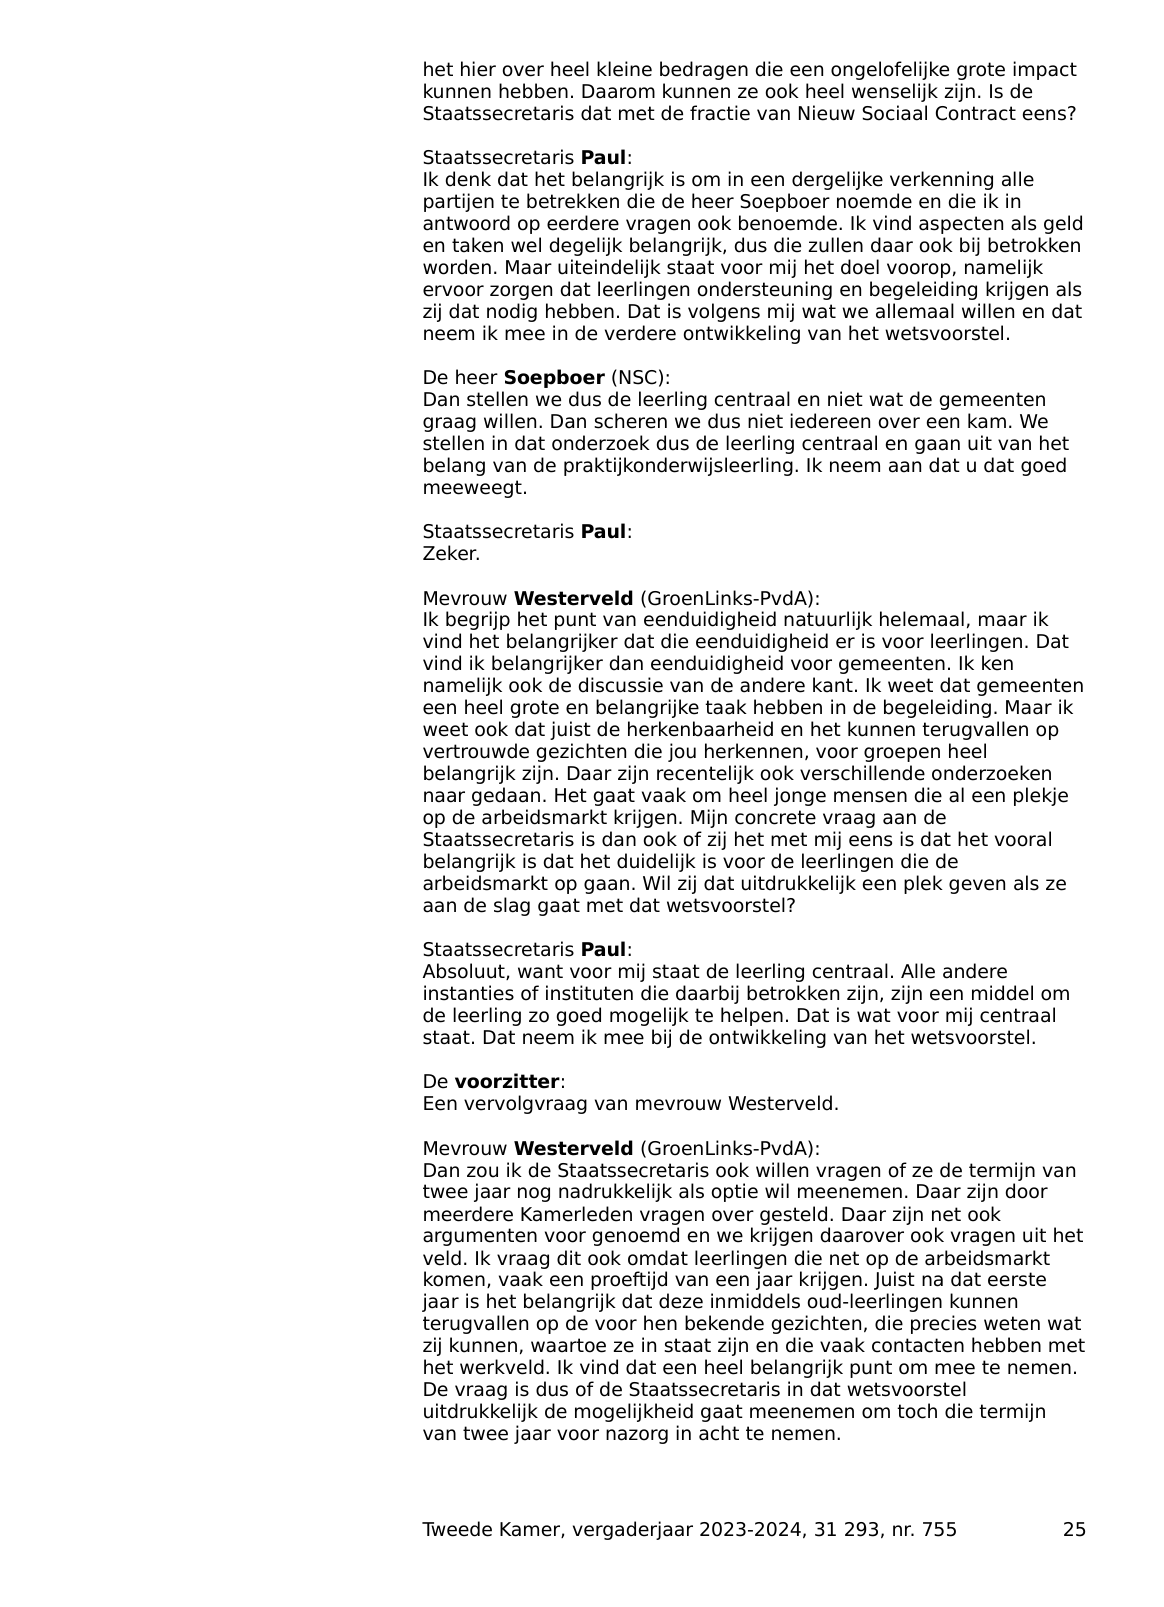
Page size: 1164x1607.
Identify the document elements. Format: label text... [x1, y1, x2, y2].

text Dan zou ik de Staatssecretaris ook willen vragen of ze de termijn van twee jaar nog nadrukkelijk als optie wil meenemen. Daar zijn door meerdere Kamerleden vragen over gesteld. Daar zijn net ook argumenten voor genoemd en we krijgen daarover ook vragen uit het veld. Ik vraag dit ook omdat leerlingen die net op de arbeidsmarkt komen, vaak een proeftijd van een jaar krijgen. Juist na dat eerste jaar is het belangrijk dat deze inmiddels oud-leerlingen kunnen terugvallen op de voor hen bekende gezichten, die precies weten wat zij kunnen, waartoe ze in staat zijn en die vaak contacten hebben met het werkveld. Ik vind dat een heel belangrijk punt om mee te nemen. De vraag is dus of de Staatssecretaris in dat wetsvoorstel uitdrukkelijk de mogelijkheid gaat meenemen om toch die termijn van twee jaar voor nazorg in acht te nemen. [422, 1159, 1087, 1445]
text Dan stellen we dus de leerling centraal en niet wat de gemeenten graag willen. Dan scheren we dus niet iedereen over een kam. We stellen in dat onderzoek dus de leerling centraal en gaan uit van het belang van de praktijkonderwijsleerling. Ik neem aan dat u dat goed meeweegt. [422, 389, 1087, 499]
text Staatssecretaris Paul: [422, 521, 1087, 543]
text het hier over heel kleine bedragen die een ongelofelijke grote impact kunnen hebben. Daarom kunnen ze ook heel wenselijk zijn. Is de Staatssecretaris dat met de fractie van Nieuw Sociaal Contract eens? [422, 59, 1087, 125]
text Ik denk dat het belangrijk is om in een dergelijke verkenning alle partijen te betrekken die de heer Soepboer noemde en die ik in antwoord op eerdere vragen ook benoemde. Ik vind aspecten als geld en taken wel degelijk belangrijk, dus die zullen daar ook bij betrokken worden. Maar uiteindelijk staat voor mij het doel voorop, namelijk ervoor zorgen dat leerlingen ondersteuning en begeleiding krijgen als zij dat nodig hebben. Dat is volgens mij wat we allemaal willen en dat neem ik mee in de verdere ontwikkeling van het wetsvoorstel. [422, 169, 1087, 345]
text Mevrouw Westerveld (GroenLinks-PvdA): [422, 1137, 1087, 1159]
text Staatssecretaris Paul: [422, 939, 1087, 961]
text Een vervolgvraag van mevrouw Westerveld. [422, 1093, 1087, 1115]
text Mevrouw Westerveld (GroenLinks-PvdA): [422, 587, 1087, 609]
text Absoluut, want voor mij staat de leerling centraal. Alle andere instanties of instituten die daarbij betrokken zijn, zijn een middel om de leerling zo goed mogelijk te helpen. Dat is wat voor mij centraal staat. Dat neem ik mee bij de ontwikkeling van het wetsvoorstel. [422, 961, 1087, 1049]
text Zeker. [422, 543, 1087, 565]
text Ik begrijp het punt van eenduidigheid natuurlijk helemaal, maar ik vind het belangrijker dat die eenduidigheid er is voor leerlingen. Dat vind ik belangrijker dan eenduidigheid voor gemeenten. Ik ken namelijk ook de discussie van de andere kant. Ik weet dat gemeenten een heel grote en belangrijke taak hebben in de begeleiding. Maar ik weet ook dat juist de herkenbaarheid en het kunnen terugvallen op vertrouwde gezichten die jou herkennen, voor groepen heel belangrijk zijn. Daar zijn recentelijk ook verschillende onderzoeken naar gedaan. Het gaat vaak om heel jonge mensen die al een plekje op de arbeidsmarkt krijgen. Mijn concrete vraag aan de Staatssecretaris is dan ook of zij het met mij eens is dat het vooral belangrijk is dat het duidelijk is voor de leerlingen die de arbeidsmarkt op gaan. Wil zij dat uitdrukkelijk een plek geven als ze aan de slag gaat met dat wetsvoorstel? [422, 609, 1087, 917]
text De heer Soepboer (NSC): [422, 367, 1087, 389]
text Staatssecretaris Paul: [422, 147, 1087, 169]
text De voorzitter: [422, 1071, 1087, 1093]
